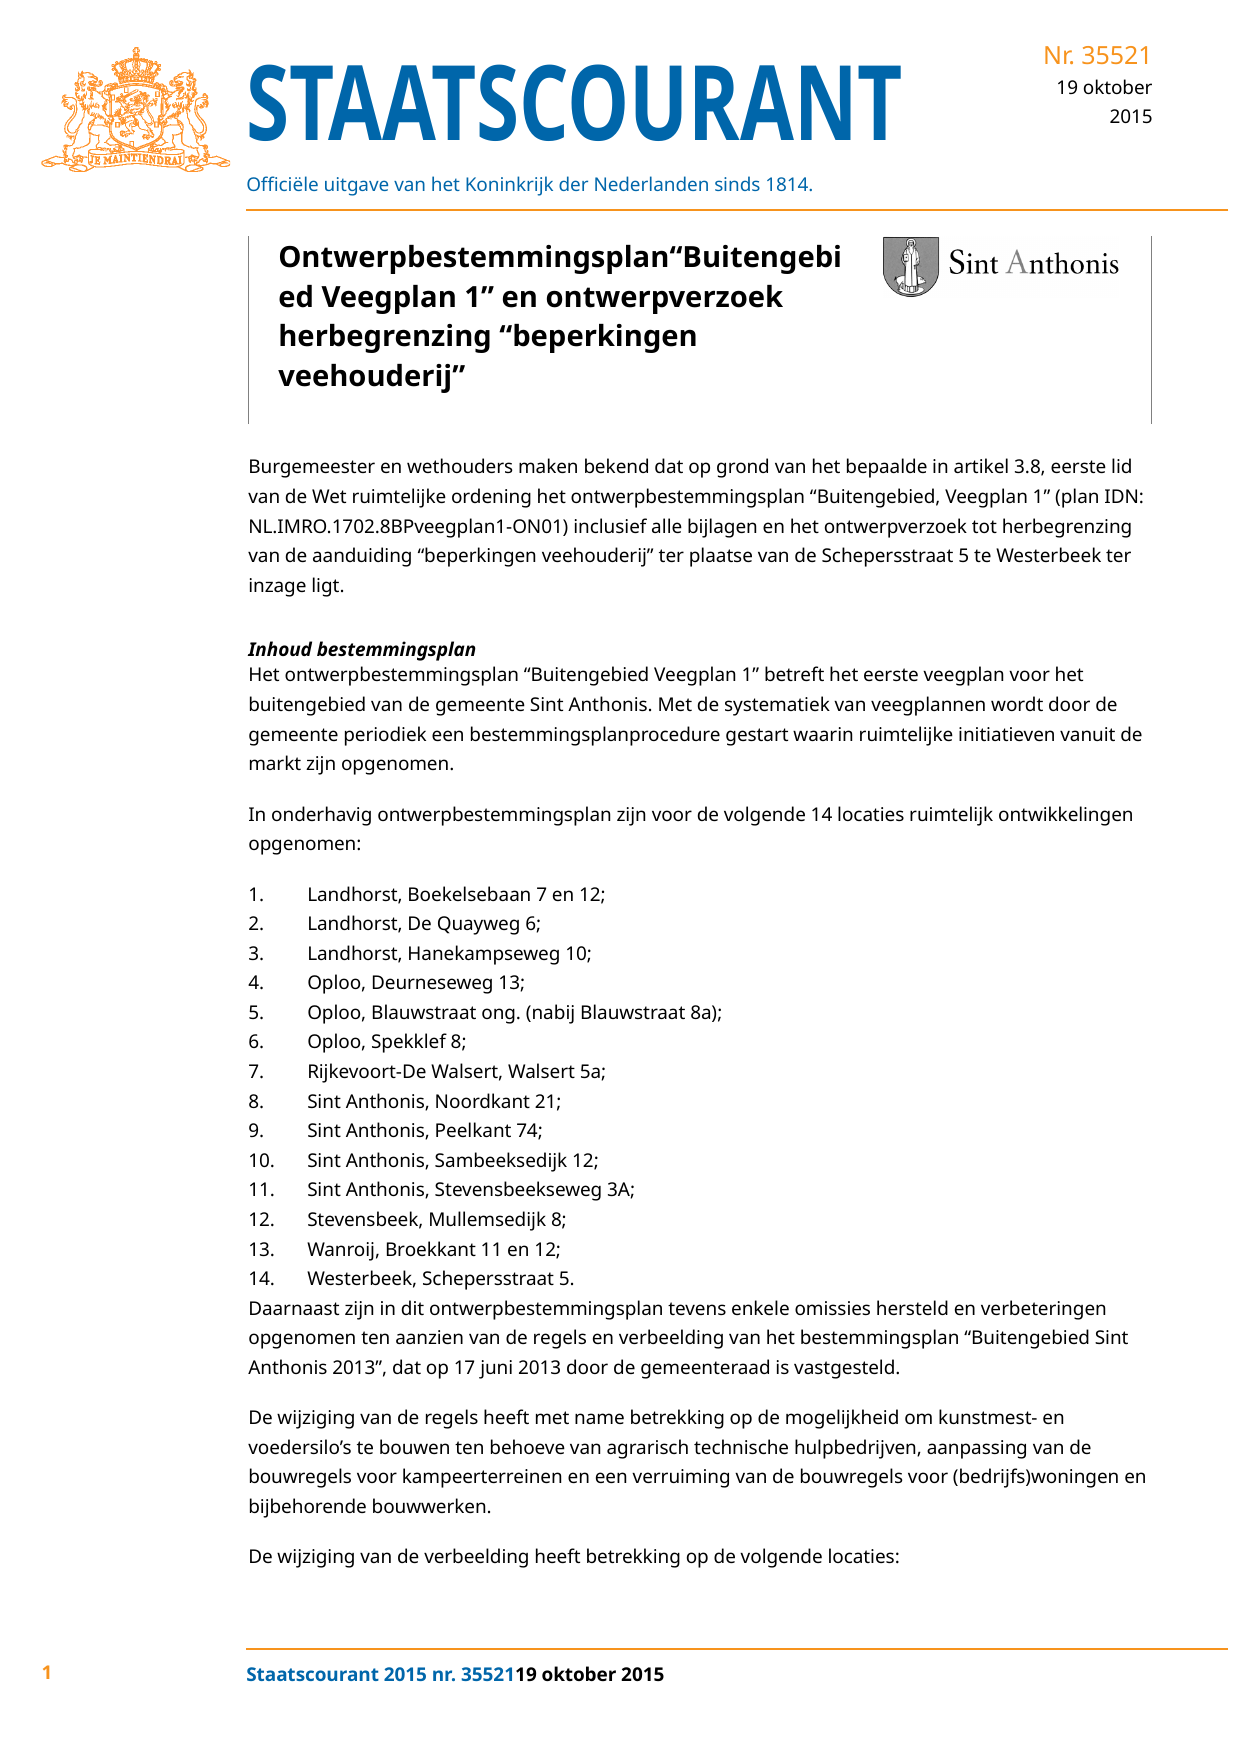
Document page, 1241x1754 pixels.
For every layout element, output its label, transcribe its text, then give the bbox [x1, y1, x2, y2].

list Oploo, Blauwstraat ong. (nabij Blauwstraat 8a); [248, 999, 1152, 1025]
list Landhorst, De Quayweg 6; [248, 910, 1152, 936]
list Oploo, Deurneseweg 13; [248, 969, 1152, 995]
table_header [850, 236, 1151, 424]
list Sint Anthonis, Stevensbeekseweg 3A; [248, 1177, 1152, 1202]
text In onderhavig ontwerpbestemmingsplan zijn voor de volgende 14 locaties ruimtelijk ontwikkelingen opgenomen: [248, 801, 1152, 856]
text De wijziging van de regels heeft met name betrekking op de mogelijkheid om kunstmest- en voedersilo’s te bouwen ten behoeve van agrarisch technische hulpbedrijven, aanpassing van de bouwregels voor kampeerterreinen en een verruiming van de bouwregels voor (bedrijfs)woningen en bijbehorende bouwwerken. [248, 1404, 1152, 1519]
text Inhoud bestemmingsplan [248, 636, 1152, 662]
text Het ontwerpbestemmingsplan “Buitengebied Veegplan 1” betreft het eerste veegplan voor het buitengebied van de gemeente Sint Anthonis. Met de systematiek van veegplannen wordt door de gemeente periodiek een bestemmingsplanprocedure gestart waarin ruimtelijke initiatieven vanuit de markt zijn opgenomen. [248, 662, 1152, 776]
picture [41, 47, 231, 172]
list Landhorst, Boekelsebaan 7 en 12; [248, 881, 1152, 907]
text De wijziging van de verbeelding heeft betrekking op de volgende locaties: [248, 1544, 1152, 1569]
list Landhorst, Hanekampseweg 10; [248, 940, 1152, 966]
list Westerbeek, Schepersstraat 5. [248, 1265, 1152, 1291]
list Rijkevoort-De Walsert, Walsert 5a; [248, 1058, 1152, 1084]
text Burgemeester en wethouders maken bekend dat op grond van het bepaalde in artikel 3.8, eerste lid van de Wet ruimtelijke ordening het ontwerpbestemmingsplan “Buitengebied, Veegplan 1” (plan IDN: NL.IMRO.1702.8BPveegplan1-ON01) inclusief alle bijlagen en het ontwerpverzoek tot herbegrenzing van de aanduiding “beperkingen veehouderij” ter plaatse van de Schepersstraat 5 te Westerbeek ter inzage ligt. [248, 454, 1152, 598]
list Sint Anthonis, Sambeeksedijk 12; [248, 1147, 1152, 1173]
list Stevensbeek, Mullemsedijk 8; [248, 1206, 1152, 1232]
text Daarnaast zijn in dit ontwerpbestemmingsplan tevens enkele omissies hersteld en verbeteringen opgenomen ten aanzien van de regels en verbeelding van het bestemmingsplan “Buitengebied Sint Anthonis 2013”, dat op 17 juni 2013 door de gemeenteraad is vastgesteld. [248, 1295, 1152, 1380]
list Sint Anthonis, Noordkant 21; [248, 1088, 1152, 1114]
list Sint Anthonis, Peelkant 74; [248, 1117, 1152, 1143]
table_header Ontwerpbestemmingsplan“Buitengebied Veegplan 1” en ontwerpverzoek herbegrenzing “beperkingen veehouderij” [249, 236, 850, 424]
list Oploo, Spekklef 8; [248, 1029, 1152, 1054]
picture [882, 236, 1119, 298]
list Wanroij, Broekkant 11 en 12; [248, 1236, 1152, 1262]
